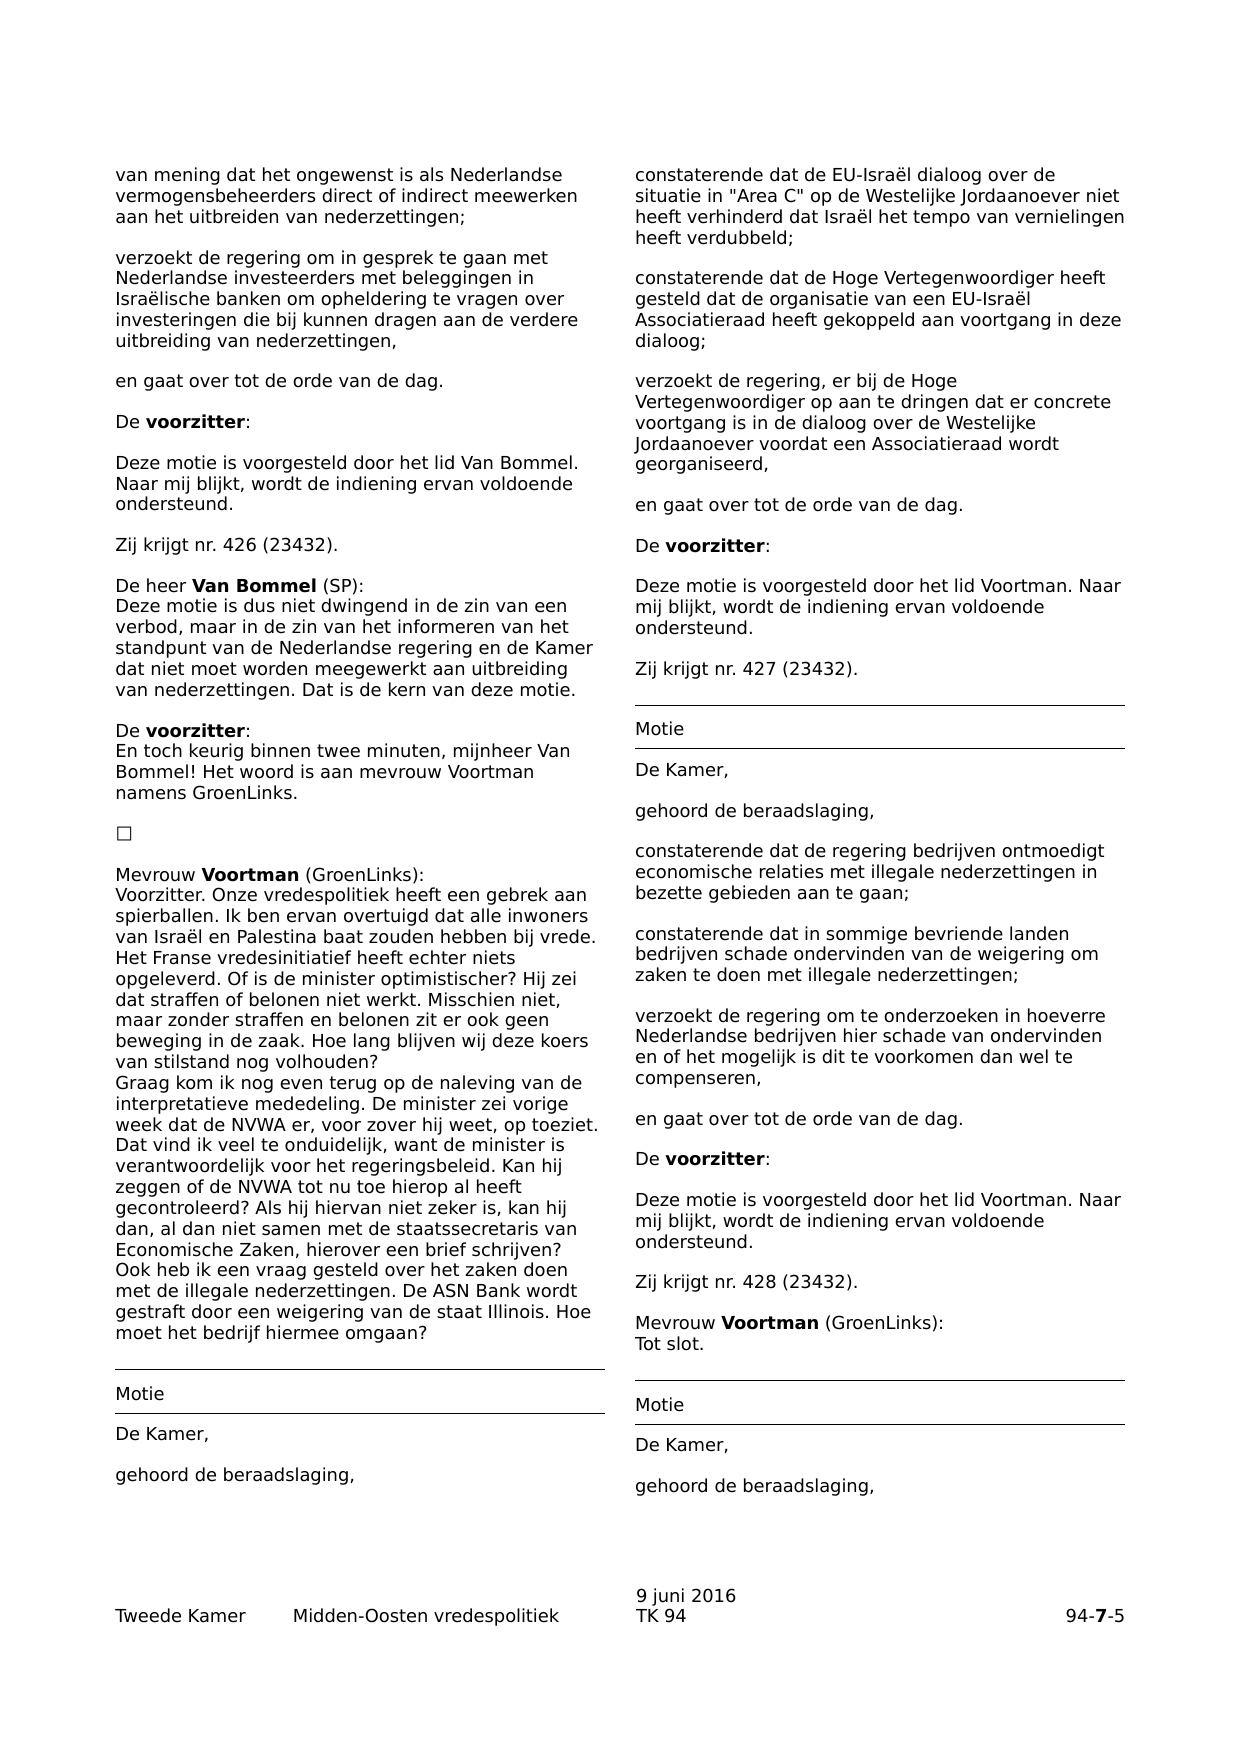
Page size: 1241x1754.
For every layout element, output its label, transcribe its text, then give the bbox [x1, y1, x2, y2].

text gehoord de beraadslaging, [115, 1465, 605, 1486]
text Ook heb ik een vraag gesteld over het zaken doen met de illegale nederzettingen. De ASN Bank wordt gestraft door een weigering van de staat Illinois. Hoe moet het bedrijf hiermee omgaan? [115, 1260, 605, 1343]
text Zij krijgt nr. 428 (23432). [635, 1272, 1125, 1293]
text Motie [635, 1394, 1125, 1415]
text constaterende dat in sommige bevriende landen bedrijven schade ondervinden van de weigering om zaken te doen met illegale nederzettingen; [635, 923, 1125, 986]
text Tot slot. [635, 1334, 1125, 1354]
text Deze motie is voorgesteld door het lid Van Bommel. Naar mij blijkt, wordt de indiening ervan voldoende ondersteund. [115, 453, 605, 515]
text Voorzitter. Onze vredespolitiek heeft een gebrek aan spierballen. Ik ben ervan overtuigd dat alle inwoners van Israël en Palestina baat zouden hebben bij vrede. Het Franse vredesinitiatief heeft echter niets opgeleverd. Of is de minister optimistischer? Hij zei dat straffen of belonen niet werkt. Misschien niet, maar zonder straffen en belonen zit er ook geen beweging in de zaak. Hoe lang blijven wij deze koers van stilstand nog volhouden? [115, 885, 605, 1073]
text De heer Van Bommel (SP): [115, 576, 605, 596]
text en gaat over tot de orde van de dag. [115, 371, 605, 392]
text Deze motie is voorgesteld door het lid Voortman. Naar mij blijkt, wordt de indiening ervan voldoende ondersteund. [635, 1190, 1125, 1252]
text Deze motie is voorgesteld door het lid Voortman. Naar mij blijkt, wordt de indiening ervan voldoende ondersteund. [635, 576, 1125, 638]
text Graag kom ik nog even terug op de naleving van de interpretatieve mededeling. De minister zei vorige week dat de NVWA er, voor zover hij weet, op toeziet. Dat vind ik veel te onduidelijk, want de minister is verantwoordelijk voor het regeringsbeleid. Kan hij zeggen of de NVWA tot nu toe hierop al heeft gecontroleerd? Als hij hiervan niet zeker is, kan hij dan, al dan niet samen met de staatssecretaris van Economische Zaken, hierover een brief schrijven? [115, 1073, 605, 1260]
text Motie [115, 1383, 605, 1404]
text van mening dat het ongewenst is als Nederlandse vermogensbeheerders direct of indirect meewerken aan het uitbreiden van nederzettingen; [115, 165, 605, 227]
text De voorzitter: [635, 536, 1125, 556]
text En toch keurig binnen twee minuten, mijnheer Van Bommel! Het woord is aan mevrouw Voortman namens GroenLinks. [115, 741, 605, 804]
text en gaat over tot de orde van de dag. [635, 495, 1125, 516]
text verzoekt de regering, er bij de Hoge Vertegenwoordiger op aan te dringen dat er concrete voortgang is in de dialoog over de Westelijke Jordaanoever voordat een Associatieraad wordt georganiseerd, [635, 371, 1125, 475]
text De voorzitter: [115, 412, 605, 433]
text Zij krijgt nr. 426 (23432). [115, 535, 605, 556]
text De Kamer, [635, 760, 1125, 781]
text constaterende dat de regering bedrijven ontmoedigt economische relaties met illegale nederzettingen in bezette gebieden aan te gaan; [635, 841, 1125, 903]
text Motie [635, 719, 1125, 740]
text Mevrouw Voortman (GroenLinks): [115, 864, 605, 885]
text en gaat over tot de orde van de dag. [635, 1108, 1125, 1129]
text De Kamer, [115, 1424, 605, 1445]
text gehoord de beraadslaging, [635, 1476, 1125, 1497]
text verzoekt de regering om in gesprek te gaan met Nederlandse investeerders met beleggingen in Israëlische banken om opheldering te vragen over investeringen die bij kunnen dragen aan de verdere uitbreiding van nederzettingen, [115, 247, 605, 351]
text De voorzitter: [635, 1149, 1125, 1170]
text ⬜ [115, 824, 605, 844]
text constaterende dat de Hoge Vertegenwoordiger heeft gesteld dat de organisatie van een EU-Israël Associatieraad heeft gekoppeld aan voortgang in deze dialoog; [635, 268, 1125, 351]
text gehoord de beraadslaging, [635, 801, 1125, 821]
text Zij krijgt nr. 427 (23432). [635, 658, 1125, 679]
text constaterende dat de EU-Israël dialoog over de situatie in "Area C" op de Westelijke Jordaanoever niet heeft verhinderd dat Israël het tempo van vernielingen heeft verdubbeld; [635, 165, 1125, 248]
text De Kamer, [635, 1435, 1125, 1456]
text Deze motie is dus niet dwingend in de zin van een verbod, maar in de zin van het informeren van het standpunt van de Nederlandse regering en de Kamer dat niet moet worden meegewerkt aan uitbreiding van nederzettingen. Dat is de kern van deze motie. [115, 596, 605, 700]
text verzoekt de regering om te onderzoeken in hoeverre Nederlandse bedrijven hier schade van ondervinden en of het mogelijk is dit te voorkomen dan wel te compenseren, [635, 1006, 1125, 1088]
text De voorzitter: [115, 720, 605, 741]
text Mevrouw Voortman (GroenLinks): [635, 1313, 1125, 1334]
